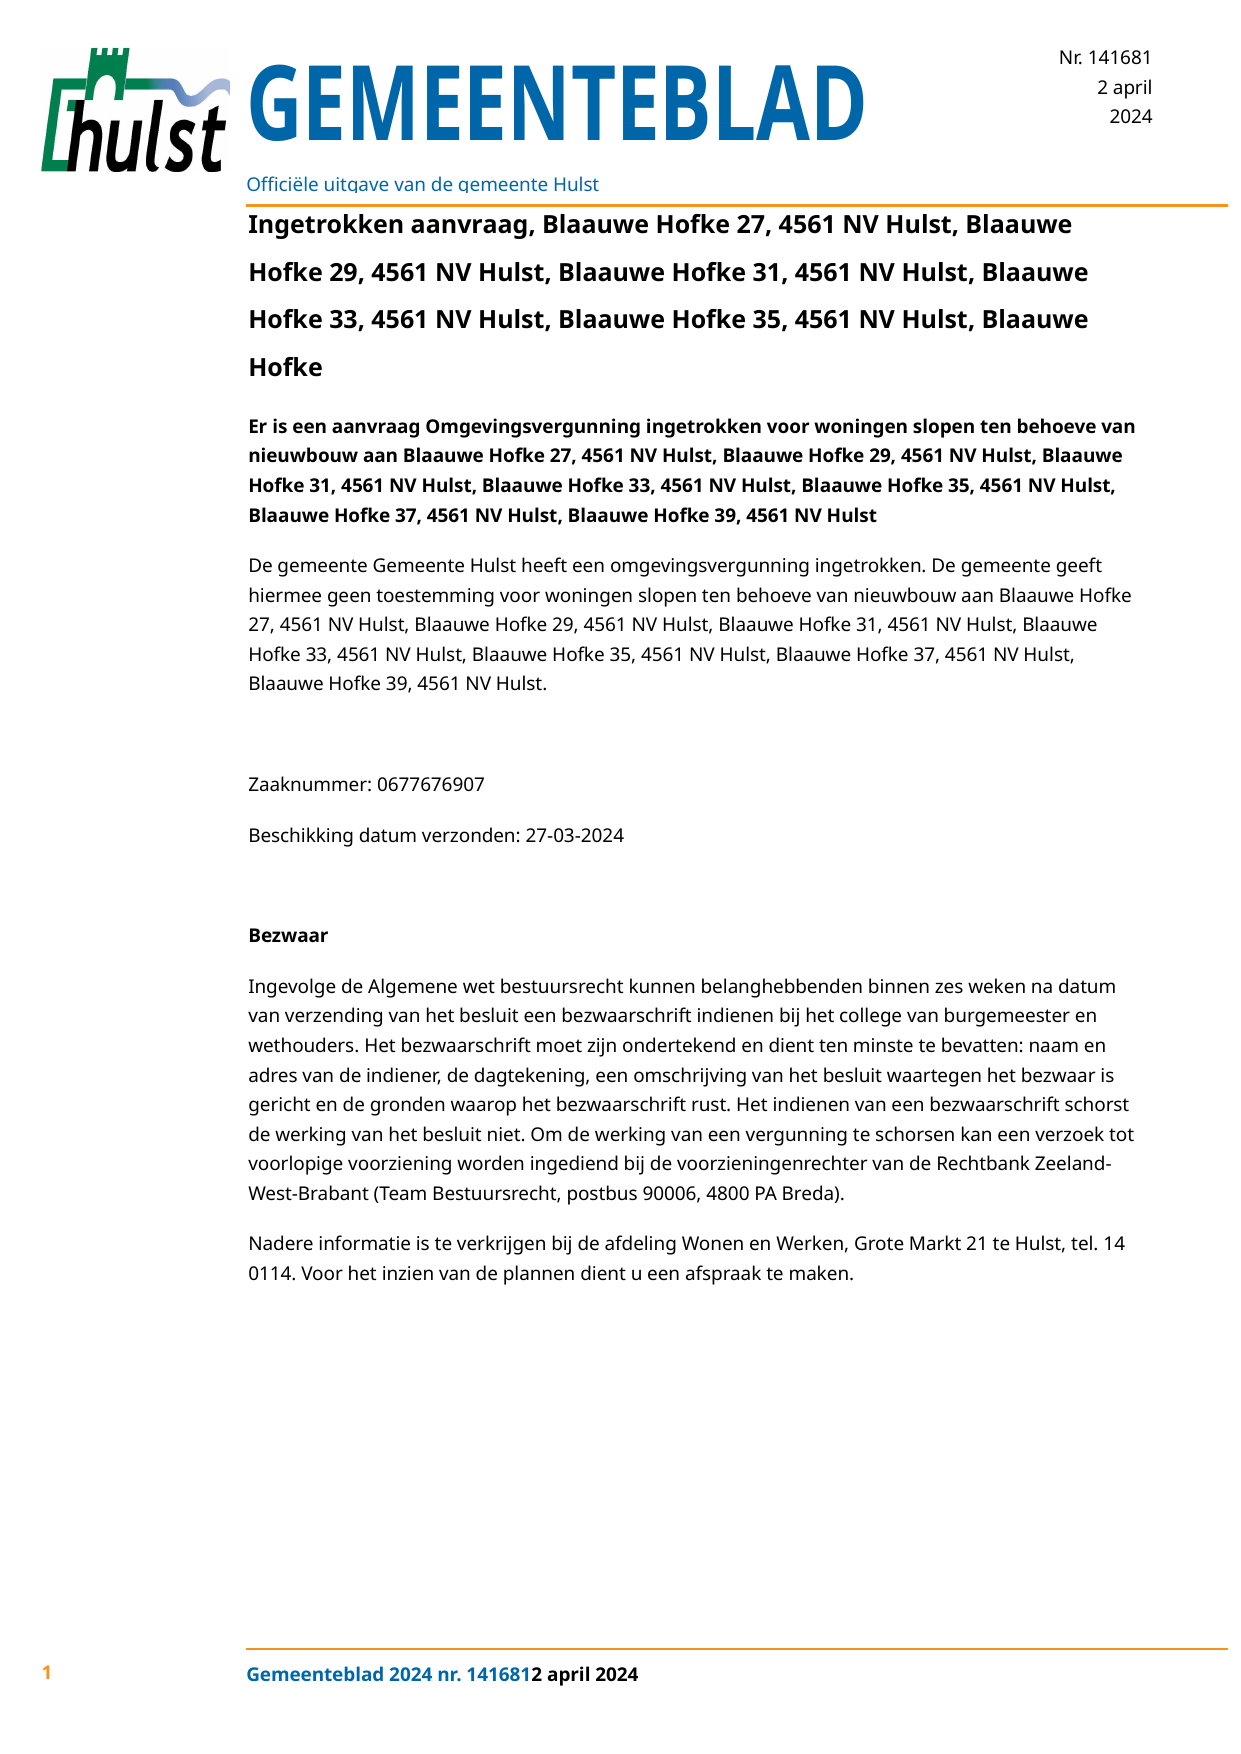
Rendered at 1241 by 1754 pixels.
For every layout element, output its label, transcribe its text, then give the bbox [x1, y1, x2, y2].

text Nadere informatie is te verkrijgen bij de afdeling Wonen en Werken, Grote Markt 21 te Hulst, tel. 14 0114. Voor het inzien van de plannen dient u een afspraak te maken. [248, 1231, 1152, 1286]
text Beschikking datum verzonden: 27-03-2024 [248, 822, 1152, 848]
text Er is een aanvraag Omgevingsvergunning ingetrokken voor woningen slopen ten behoeve van nieuwbouw aan Blaauwe Hofke 27, 4561 NV Hulst, Blaauwe Hofke 29, 4561 NV Hulst, Blaauwe Hofke 31, 4561 NV Hulst, Blaauwe Hofke 33, 4561 NV Hulst, Blaauwe Hofke 35, 4561 NV Hulst, Blaauwe Hofke 37, 4561 NV Hulst, Blaauwe Hofke 39, 4561 NV Hulst [248, 413, 1152, 528]
picture [41, 47, 231, 172]
text Zaaknummer: 0677676907 [248, 771, 1152, 797]
text De gemeente Gemeente Hulst heeft een omgevingsvergunning ingetrokken. De gemeente geeft hiermee geen toestemming voor woningen slopen ten behoeve van nieuwbouw aan Blaauwe Hofke 27, 4561 NV Hulst, Blaauwe Hofke 29, 4561 NV Hulst, Blaauwe Hofke 31, 4561 NV Hulst, Blaauwe Hofke 33, 4561 NV Hulst, Blaauwe Hofke 35, 4561 NV Hulst, Blaauwe Hofke 37, 4561 NV Hulst, Blaauwe Hofke 39, 4561 NV Hulst. [248, 552, 1152, 696]
text Ingetrokken aanvraag, Blaauwe Hofke 27, 4561 NV Hulst, Blaauwe Hofke 29, 4561 NV Hulst, Blaauwe Hofke 31, 4561 NV Hulst, Blaauwe Hofke 33, 4561 NV Hulst, Blaauwe Hofke 35, 4561 NV Hulst, Blaauwe Hofke [248, 207, 1152, 384]
text Ingevolge de Algemene wet bestuursrecht kunnen belanghebbenden binnen zes weken na datum van verzending van het besluit een bezwaarschrift indienen bij het college van burgemeester en wethouders. Het bezwaarschrift moet zijn ondertekend en dient ten minste te bevatten: naam en adres van de indiener, de dagtekening, een omschrijving van het besluit waartegen het bezwaar is gericht en de gronden waarop het bezwaarschrift rust. Het indienen van een bezwaarschrift schorst de werking van het besluit niet. Om de werking van een vergunning te schorsen kan een verzoek tot voorlopige voorziening worden ingediend bij de voorzieningenrechter van de Rechtbank Zeeland-West-Brabant (Team Bestuursrecht, postbus 90006, 4800 PA Breda). [248, 973, 1152, 1206]
text Bezwaar [248, 923, 1152, 948]
